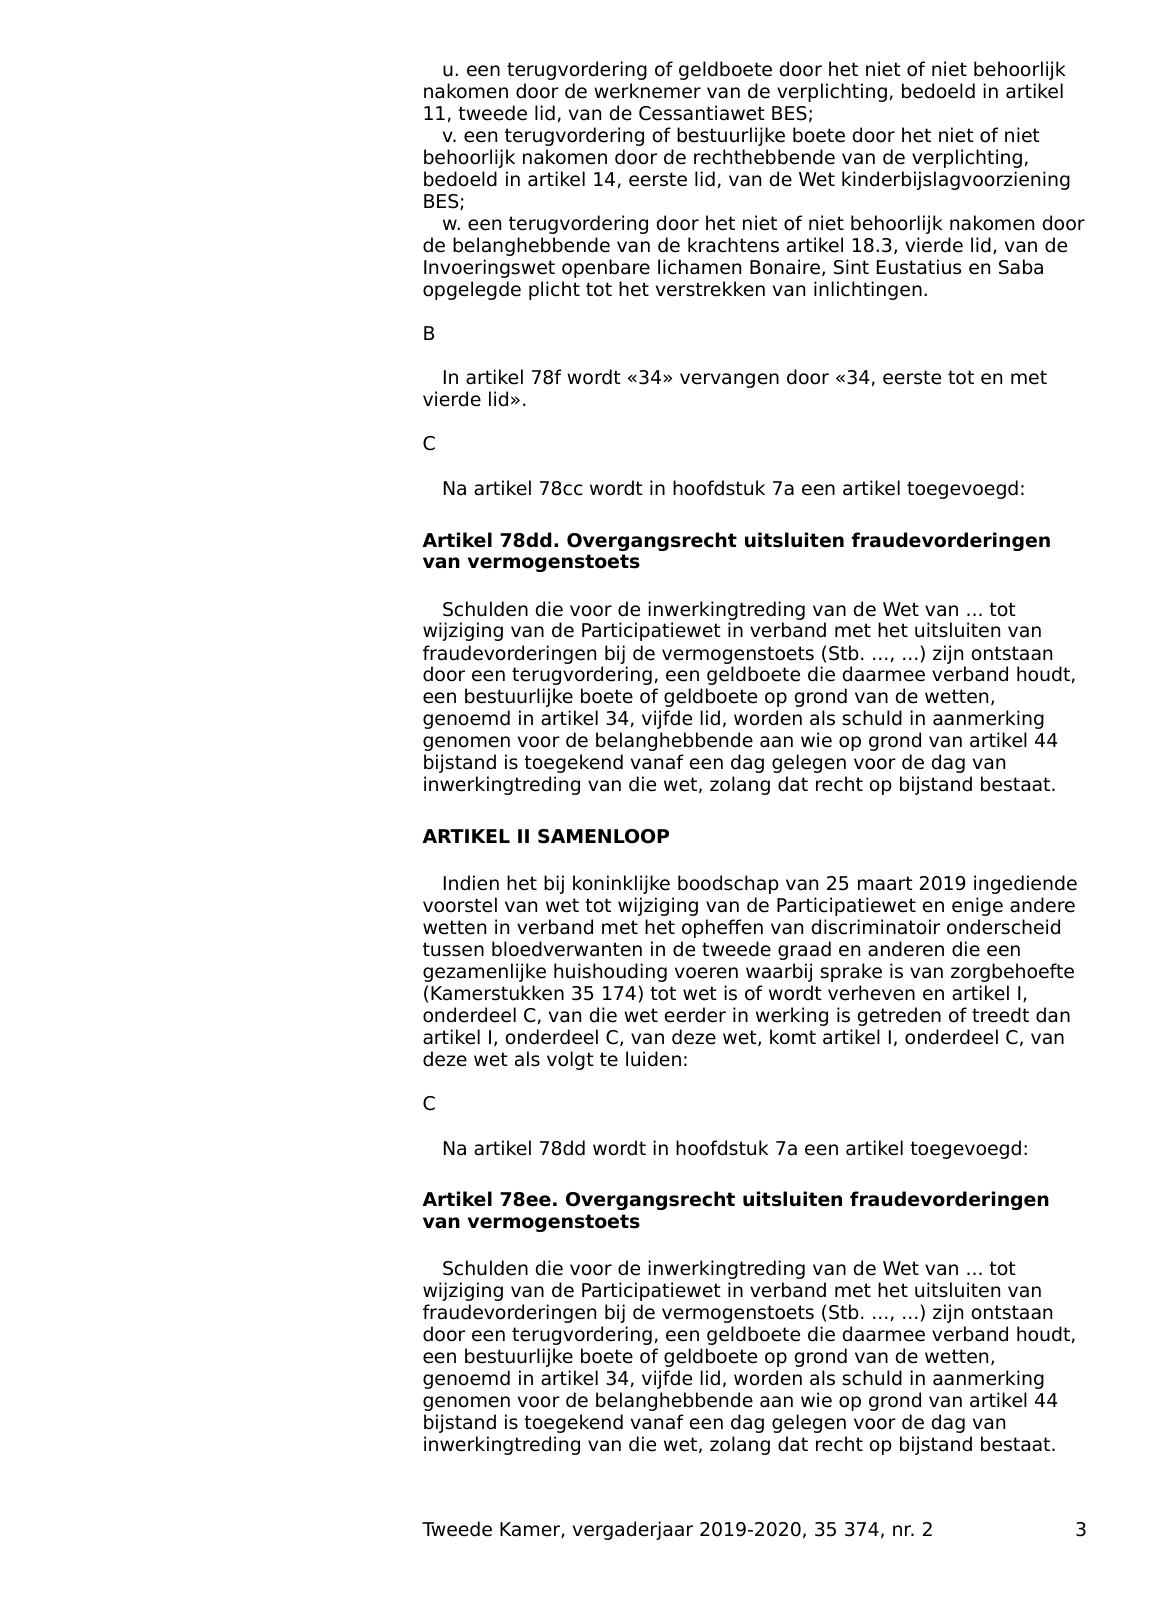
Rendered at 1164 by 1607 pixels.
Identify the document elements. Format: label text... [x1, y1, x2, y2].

text C [422, 1093, 1087, 1115]
text In artikel 78f wordt «34» vervangen door «34, eerste tot en met vierde lid». [422, 367, 1087, 411]
text Na artikel 78cc wordt in hoofdstuk 7a een artikel toegevoegd: [422, 477, 1087, 499]
text Na artikel 78dd wordt in hoofdstuk 7a een artikel toegevoegd: [422, 1137, 1087, 1159]
text Indien het bij koninklijke boodschap van 25 maart 2019 ingediende voorstel van wet tot wijziging van de Participatiewet en enige andere wetten in verband met het opheffen van discriminatoir onderscheid tussen bloedverwanten in de tweede graad en anderen die een gezamenlijke huishouding voeren waarbij sprake is van zorgbehoefte (Kamerstukken 35 174) tot wet is of wordt verheven en artikel I, onderdeel C, van die wet eerder in werking is getreden of treedt dan artikel I, onderdeel C, van deze wet, komt artikel I, onderdeel C, van deze wet als volgt te luiden: [422, 873, 1087, 1071]
text Schulden die voor de inwerkingtreding van de Wet van ... tot wijziging van de Participatiewet in verband met het uitsluiten van fraudevorderingen bij de vermogenstoets (Stb. ..., ...) zijn ontstaan door een terugvordering, een geldboete die daarmee verband houdt, een bestuurlijke boete of geldboete op grond van de wetten, genoemd in artikel 34, vijfde lid, worden als schuld in aanmerking genomen voor de belanghebbende aan wie op grond van artikel 44 bijstand is toegekend vanaf een dag gelegen voor de dag van inwerkingtreding van die wet, zolang dat recht op bijstand bestaat. [422, 1258, 1087, 1456]
subtitle ARTIKEL II SAMENLOOP [422, 826, 1087, 848]
text C [422, 433, 1087, 455]
text v. een terugvordering of bestuurlijke boete door het niet of niet behoorlijk nakomen door de rechthebbende van de verplichting, bedoeld in artikel 14, eerste lid, van de Wet kinderbijslagvoorziening BES; [422, 125, 1087, 213]
subtitle Artikel 78ee. Overgangsrecht uitsluiten fraudevorderingen van vermogenstoets [422, 1189, 1087, 1233]
text u. een terugvordering of geldboete door het niet of niet behoorlijk nakomen door de werknemer van de verplichting, bedoeld in artikel 11, tweede lid, van de Cessantiawet BES; [422, 59, 1087, 125]
text Schulden die voor de inwerkingtreding van de Wet van ... tot wijziging van de Participatiewet in verband met het uitsluiten van fraudevorderingen bij de vermogenstoets (Stb. ..., ...) zijn ontstaan door een terugvordering, een geldboete die daarmee verband houdt, een bestuurlijke boete of geldboete op grond van de wetten, genoemd in artikel 34, vijfde lid, worden als schuld in aanmerking genomen voor de belanghebbende aan wie op grond van artikel 44 bijstand is toegekend vanaf een dag gelegen voor de dag van inwerkingtreding van die wet, zolang dat recht op bijstand bestaat. [422, 598, 1087, 796]
subtitle Artikel 78dd. Overgangsrecht uitsluiten fraudevorderingen van vermogenstoets [422, 529, 1087, 573]
text w. een terugvordering door het niet of niet behoorlijk nakomen door de belanghebbende van de krachtens artikel 18.3, vierde lid, van de Invoeringswet openbare lichamen Bonaire, Sint Eustatius en Saba opgelegde plicht tot het verstrekken van inlichtingen. [422, 213, 1087, 301]
text B [422, 323, 1087, 345]
